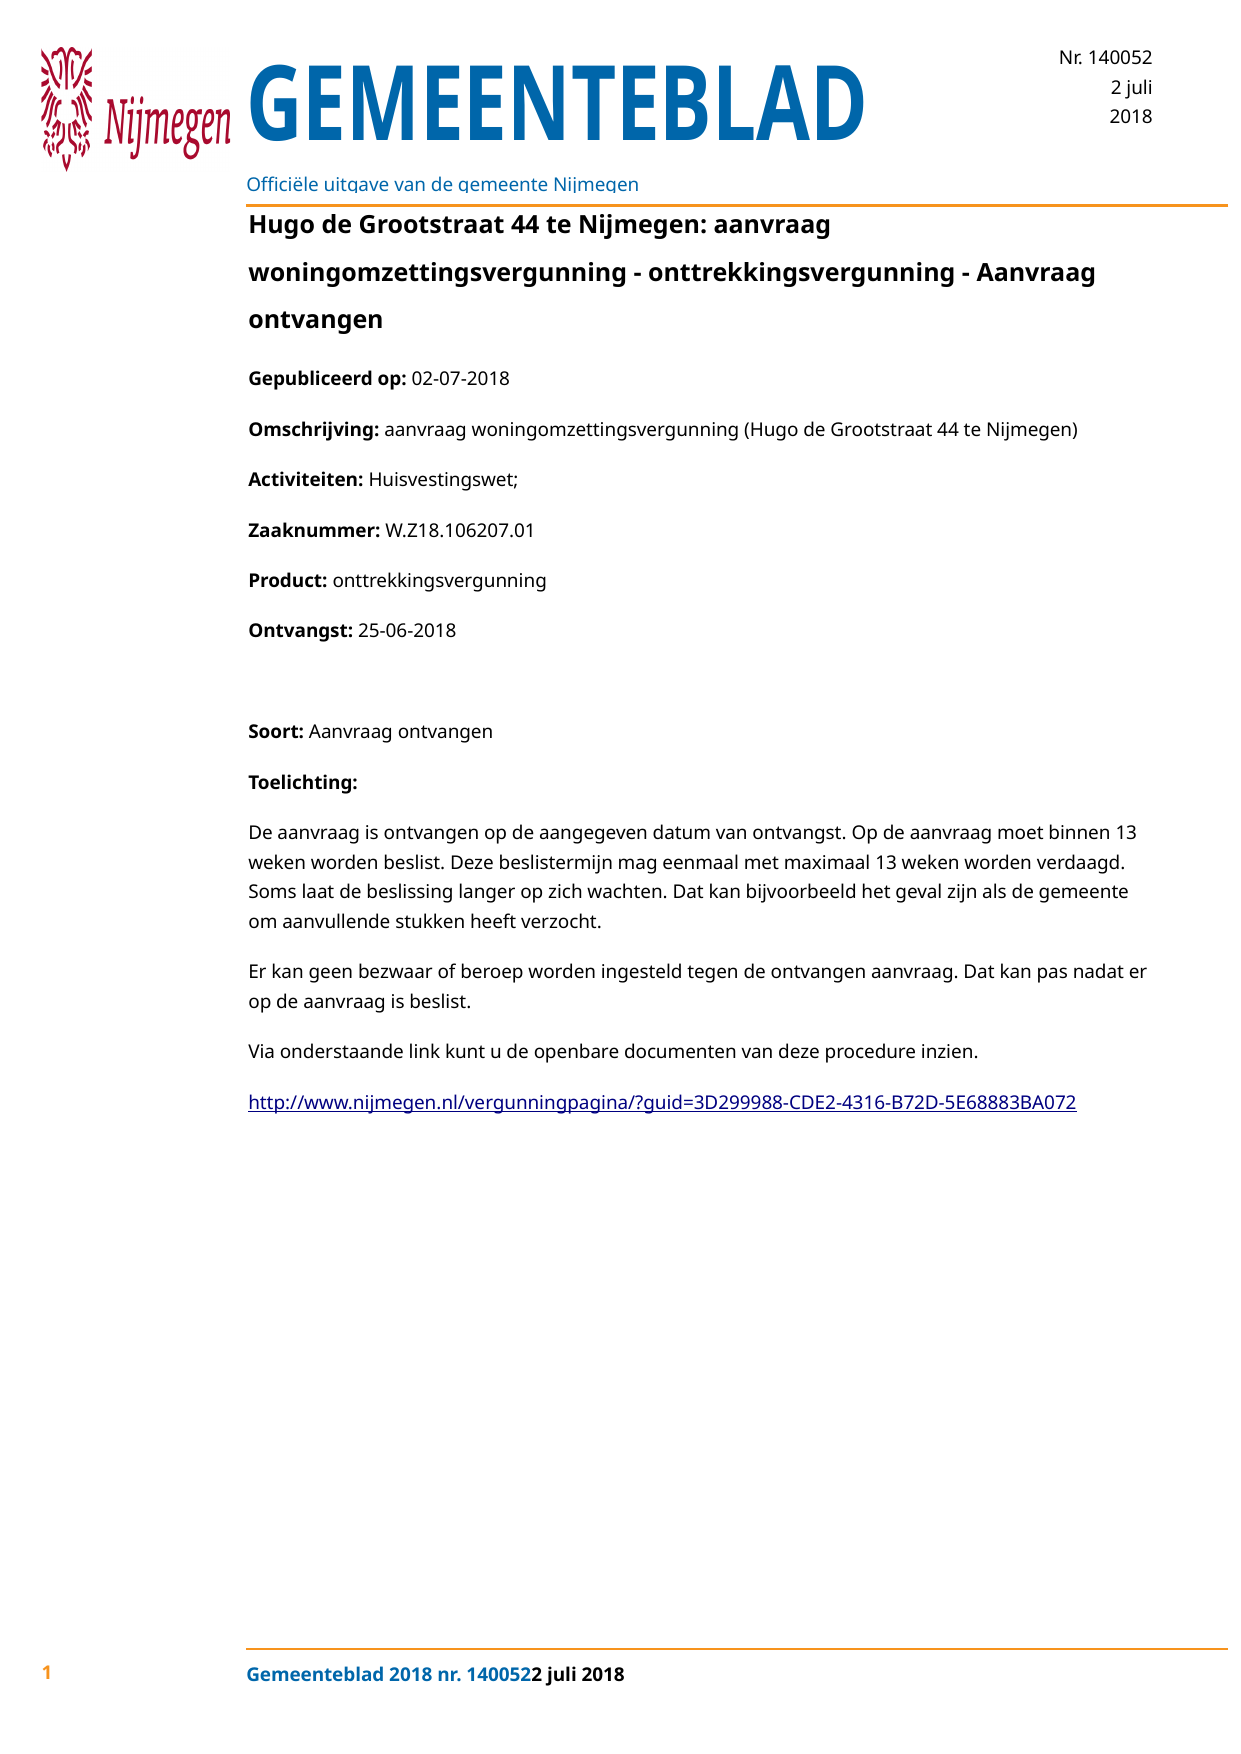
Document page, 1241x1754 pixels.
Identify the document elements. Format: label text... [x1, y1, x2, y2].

text Omschrijving: aanvraag woningomzettingsvergunning (Hugo de Grootstraat 44 te Nijmegen) [248, 416, 1152, 442]
text Activiteiten: Huisvestingswet; [248, 466, 1152, 492]
text De aanvraag is ontvangen op de aangegeven datum van ontvangst. Op de aanvraag moet binnen 13 weken worden beslist. Deze beslistermijn mag eenmaal met maximaal 13 weken worden verdaagd. Soms laat de beslissing langer op zich wachten. Dat kan bijvoorbeeld het geval zijn als de gemeente om aanvullende stukken heeft verzocht. [248, 819, 1152, 934]
text Via onderstaande link kunt u de openbare documenten van deze procedure inzien. [248, 1038, 1152, 1064]
picture [41, 47, 231, 172]
text Ontvangst: 25-06-2018 [248, 618, 1152, 643]
text Toelichting: [248, 769, 1152, 794]
text Product: onttrekkingsvergunning [248, 567, 1152, 593]
text http://www.nijmegen.nl/vergunningpagina/?guid=3D299988-CDE2-4316-B72D-5E68883BA072 [248, 1089, 1152, 1114]
text Er kan geen bezwaar of beroep worden ingesteld tegen de ontvangen aanvraag. Dat kan pas nadat er op de aanvraag is beslist. [248, 958, 1152, 1014]
text Hugo de Grootstraat 44 te Nijmegen: aanvraag woningomzettingsvergunning - onttrekkingsvergunning - Aanvraag ontvangen [248, 207, 1152, 336]
text Zaaknummer: W.Z18.106207.01 [248, 517, 1152, 542]
text Gepubliceerd op: 02-07-2018 [248, 366, 1152, 391]
text Soort: Aanvraag ontvangen [248, 718, 1152, 744]
